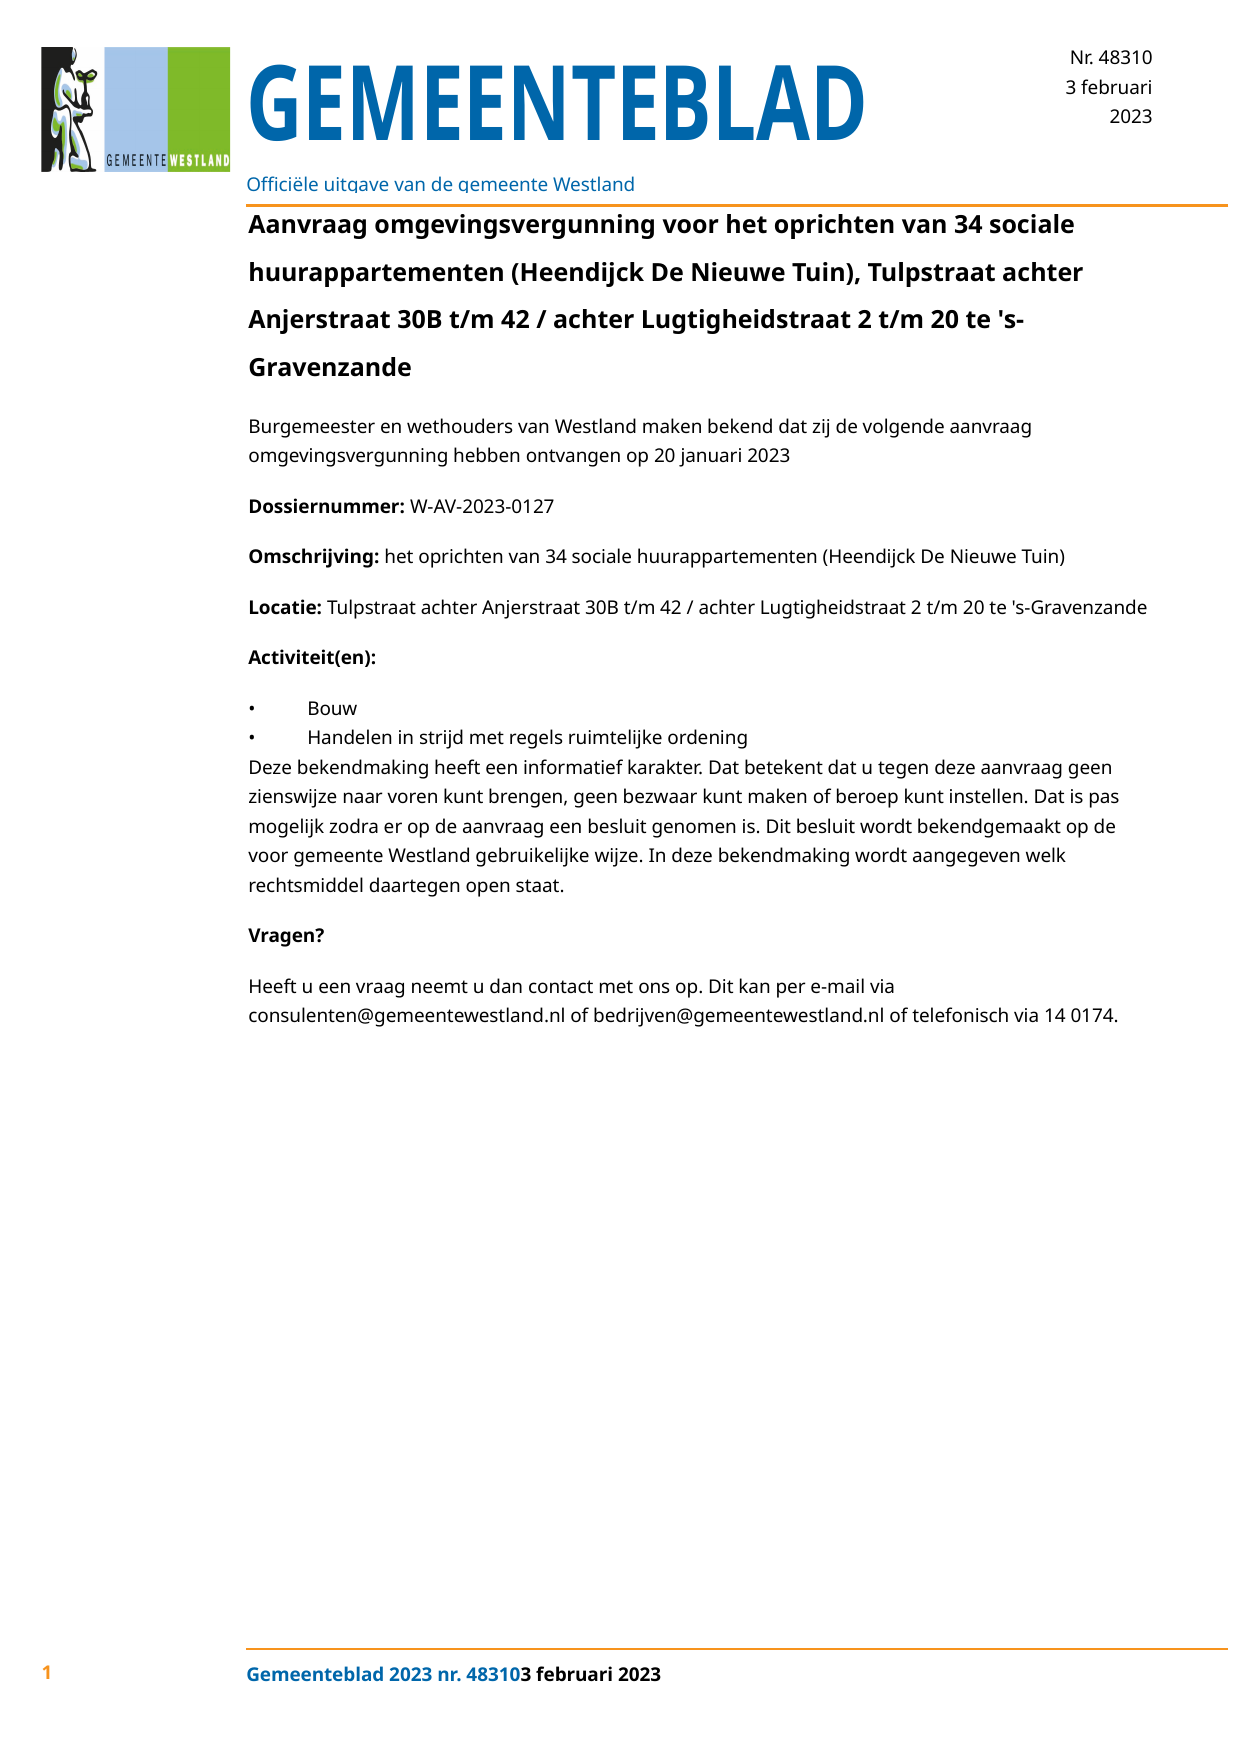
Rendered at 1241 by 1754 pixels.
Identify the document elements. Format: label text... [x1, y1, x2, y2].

text Aanvraag omgevingsvergunning voor het oprichten van 34 sociale huurappartementen (Heendijck De Nieuwe Tuin), Tulpstraat achter Anjerstraat 30B t/m 42 / achter Lugtigheidstraat 2 t/m 20 te 's-Gravenzande [248, 207, 1152, 384]
text Activiteit(en): [248, 644, 1152, 670]
text Omschrijving: het oprichten van 34 sociale huurappartementen (Heendijck De Nieuwe Tuin) [248, 543, 1152, 569]
text Deze bekendmaking heeft een informatief karakter. Dat betekent dat u tegen deze aanvraag geen zienswijze naar voren kunt brengen, geen bezwaar kunt maken of beroep kunt instellen. Dat is pas mogelijk zodra er op de aanvraag een besluit genomen is. Dit besluit wordt bekendgemaakt op de voor gemeente Westland gebruikelijke wijze. In deze bekendmaking wordt aangegeven welk rechtsmiddel daartegen open staat. [248, 754, 1152, 898]
list Bouw [248, 695, 1152, 721]
picture [41, 47, 231, 172]
text Heeft u een vraag neemt u dan contact met ons op. Dit kan per e-mail via consulenten@gemeentewestland.nl of bedrijven@gemeentewestland.nl of telefonisch via 14 0174. [248, 973, 1152, 1028]
text Dossiernummer: W-AV-2023-0127 [248, 493, 1152, 519]
text Burgemeester en wethouders van Westland maken bekend dat zij de volgende aanvraag omgevingsvergunning hebben ontvangen op 20 januari 2023 [248, 413, 1152, 468]
text Vragen? [248, 923, 1152, 948]
text Locatie: Tulpstraat achter Anjerstraat 30B t/m 42 / achter Lugtigheidstraat 2 t/m 20 te 's-Gravenzande [248, 594, 1152, 620]
list Handelen in strijd met regels ruimtelijke ordening [248, 724, 1152, 750]
